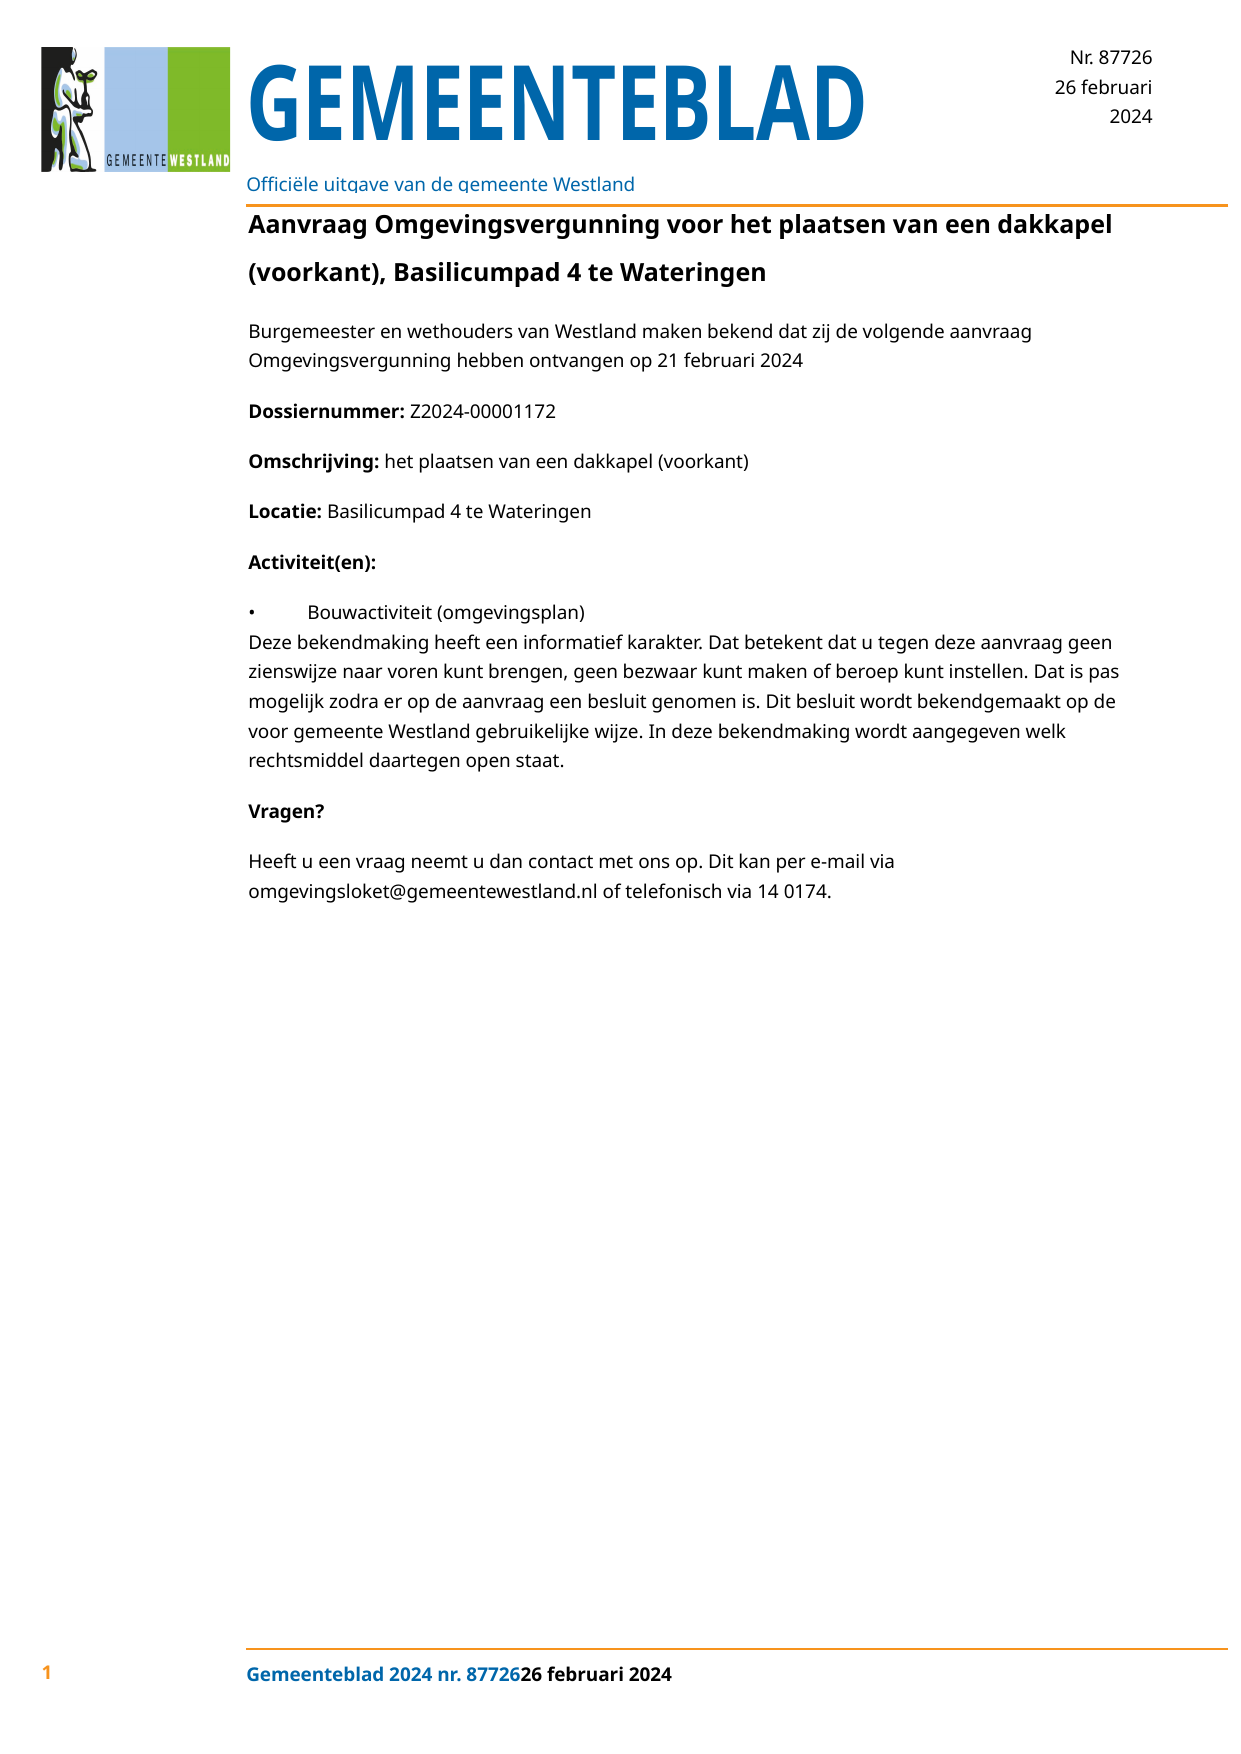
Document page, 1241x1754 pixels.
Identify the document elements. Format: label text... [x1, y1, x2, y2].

text Aanvraag Omgevingsvergunning voor het plaatsen van een dakkapel (voorkant), Basilicumpad 4 te Wateringen [248, 207, 1152, 288]
text Activiteit(en): [248, 549, 1152, 575]
text Dossiernummer: Z2024-00001172 [248, 398, 1152, 424]
text Heeft u een vraag neemt u dan contact met ons op. Dit kan per e-mail via omgevingsloket@gemeentewestland.nl of telefonisch via 14 0174. [248, 848, 1152, 904]
text Locatie: Basilicumpad 4 te Wateringen [248, 499, 1152, 524]
text Omschrijving: het plaatsen van een dakkapel (voorkant) [248, 448, 1152, 474]
text Vragen? [248, 798, 1152, 824]
text Deze bekendmaking heeft een informatief karakter. Dat betekent dat u tegen deze aanvraag geen zienswijze naar voren kunt brengen, geen bezwaar kunt maken of beroep kunt instellen. Dat is pas mogelijk zodra er op de aanvraag een besluit genomen is. Dit besluit wordt bekendgemaakt op de voor gemeente Westland gebruikelijke wijze. In deze bekendmaking wordt aangegeven welk rechtsmiddel daartegen open staat. [248, 629, 1152, 773]
text Burgemeester en wethouders van Westland maken bekend dat zij de volgende aanvraag Omgevingsvergunning hebben ontvangen op 21 februari 2024 [248, 318, 1152, 373]
picture [41, 47, 231, 172]
list Bouwactiviteit (omgevingsplan) [248, 599, 1152, 625]
